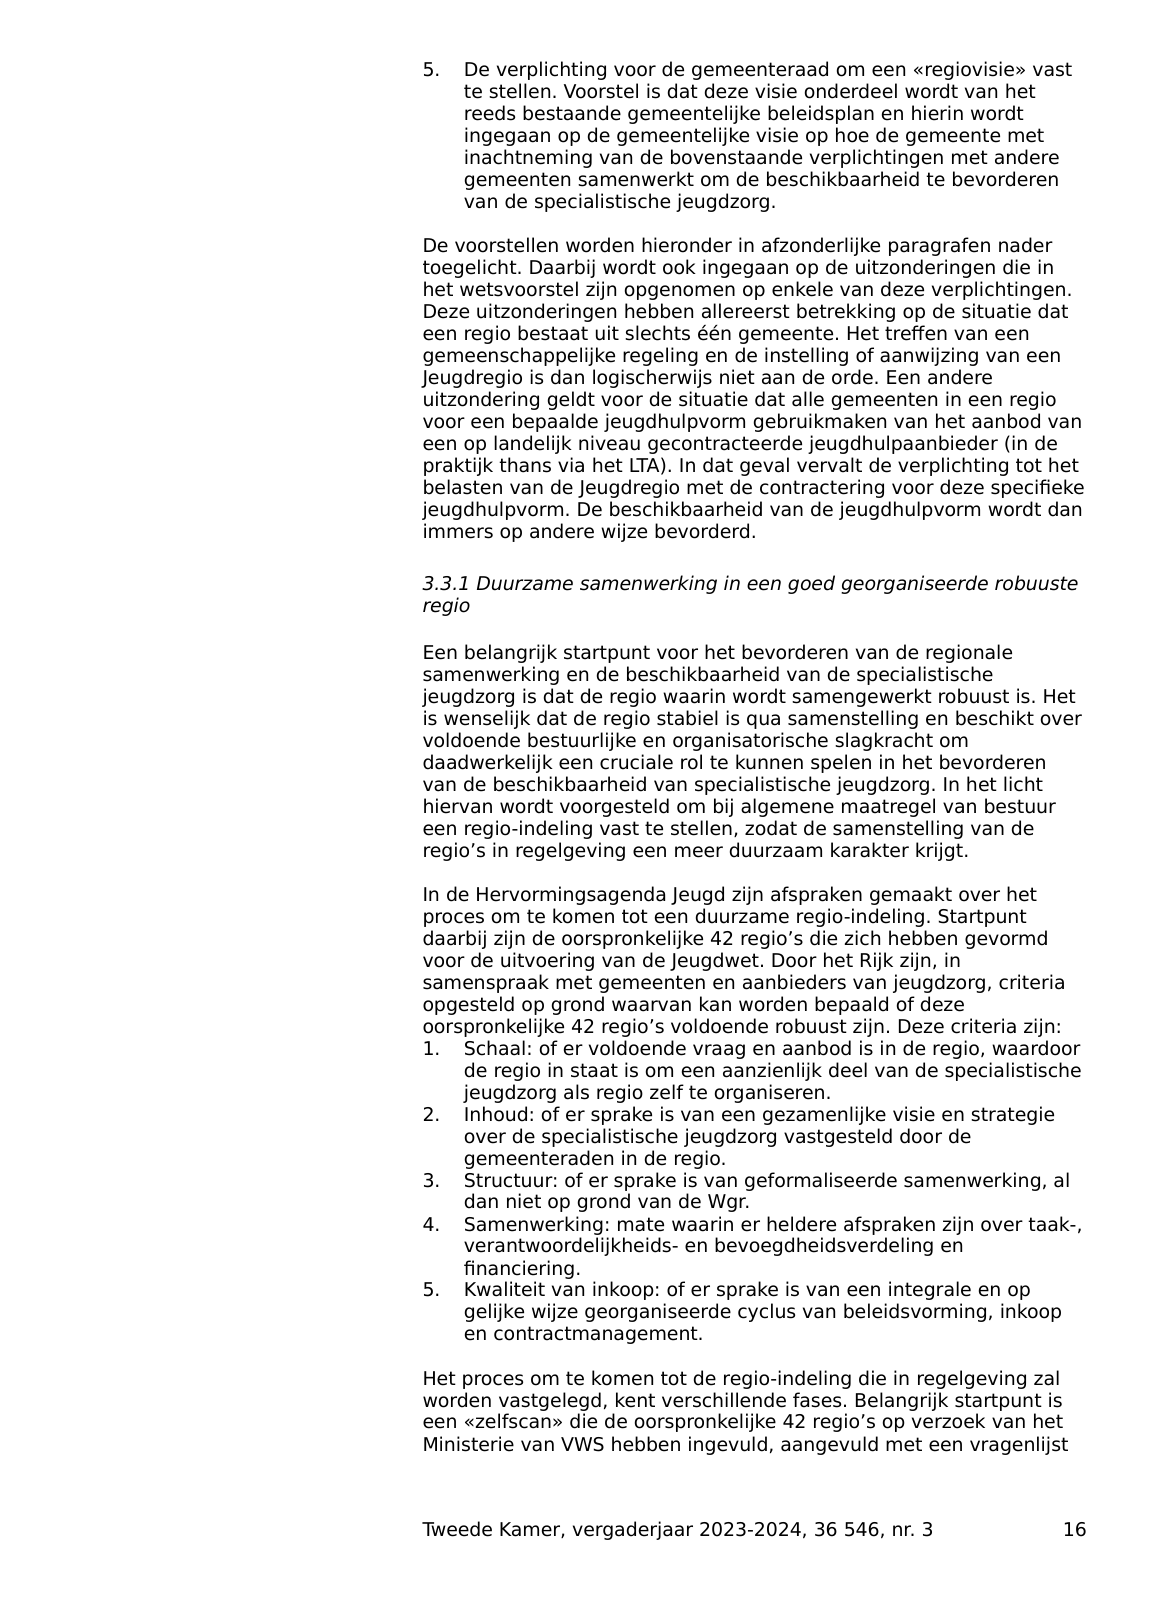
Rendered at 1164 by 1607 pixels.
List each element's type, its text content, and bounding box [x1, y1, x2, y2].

text 5. De verplichting voor de gemeenteraad om een «regiovisie» vast te stellen. Voorstel is dat deze visie onderdeel wordt van het reeds bestaande gemeentelijke beleidsplan en hierin wordt ingegaan op de gemeentelijke visie op hoe de gemeente met inachtneming van de bovenstaande verplichtingen met andere gemeenten samenwerkt om de beschikbaarheid te bevorderen van de specialistische jeugdzorg. [422, 59, 1087, 213]
text In de Hervormingsagenda Jeugd zijn afspraken gemaakt over het proces om te komen tot een duurzame regio-indeling. Startpunt daarbij zijn de oorspronkelijke 42 regio’s die zich hebben gevormd voor de uitvoering van de Jeugdwet. Door het Rijk zijn, in samenspraak met gemeenten en aanbieders van jeugdzorg, criteria opgesteld op grond waarvan kan worden bepaald of deze oorspronkelijke 42 regio’s voldoende robuust zijn. Deze criteria zijn: [422, 884, 1087, 1038]
text 5. Kwaliteit van inkoop: of er sprake is van een integrale en op gelijke wijze georganiseerde cyclus van beleidsvorming, inkoop en contractmanagement. [422, 1279, 1087, 1345]
text 2. Inhoud: of er sprake is van een gezamenlijke visie en strategie over de specialistische jeugdzorg vastgesteld door de gemeenteraden in de regio. [422, 1103, 1087, 1169]
subtitle 3.3.1 Duurzame samenwerking in een goed georganiseerde robuuste regio [422, 573, 1087, 617]
text De voorstellen worden hieronder in afzonderlijke paragrafen nader toegelicht. Daarbij wordt ook ingegaan op de uitzonderingen die in het wetsvoorstel zijn opgenomen op enkele van deze verplichtingen. Deze uitzonderingen hebben allereerst betrekking op de situatie dat een regio bestaat uit slechts één gemeente. Het treffen van een gemeenschappelijke regeling en de instelling of aanwijzing van een Jeugdregio is dan logischerwijs niet aan de orde. Een andere uitzondering geldt voor de situatie dat alle gemeenten in een regio voor een bepaalde jeugdhulpvorm gebruikmaken van het aanbod van een op landelijk niveau gecontracteerde jeugdhulpaanbieder (in de praktijk thans via het LTA). In dat geval vervalt de verplichting tot het belasten van de Jeugdregio met de contractering voor deze specifieke jeugdhulpvorm. De beschikbaarheid van de jeugdhulpvorm wordt dan immers op andere wijze bevorderd. [422, 235, 1087, 543]
text Het proces om te komen tot de regio-indeling die in regelgeving zal worden vastgelegd, kent verschillende fases. Belangrijk startpunt is een «zelfscan» die de oorspronkelijke 42 regio’s op verzoek van het Ministerie van VWS hebben ingevuld, aangevuld met een vragenlijst [422, 1367, 1087, 1455]
text 3. Structuur: of er sprake is van geformaliseerde samenwerking, al dan niet op grond van de Wgr. [422, 1169, 1087, 1213]
text 1. Schaal: of er voldoende vraag en aanbod is in de regio, waardoor de regio in staat is om een aanzienlijk deel van de specialistische jeugdzorg als regio zelf te organiseren. [422, 1038, 1087, 1103]
text Een belangrijk startpunt voor het bevorderen van de regionale samenwerking en de beschikbaarheid van de specialistische jeugdzorg is dat de regio waarin wordt samengewerkt robuust is. Het is wenselijk dat de regio stabiel is qua samenstelling en beschikt over voldoende bestuurlijke en organisatorische slagkracht om daadwerkelijk een cruciale rol te kunnen spelen in het bevorderen van de beschikbaarheid van specialistische jeugdzorg. In het licht hiervan wordt voorgesteld om bij algemene maatregel van bestuur een regio-indeling vast te stellen, zodat de samenstelling van de regio’s in regelgeving een meer duurzaam karakter krijgt. [422, 642, 1087, 862]
text 4. Samenwerking: mate waarin er heldere afspraken zijn over taak-, verantwoordelijkheids- en bevoegdheidsverdeling en financiering. [422, 1213, 1087, 1279]
